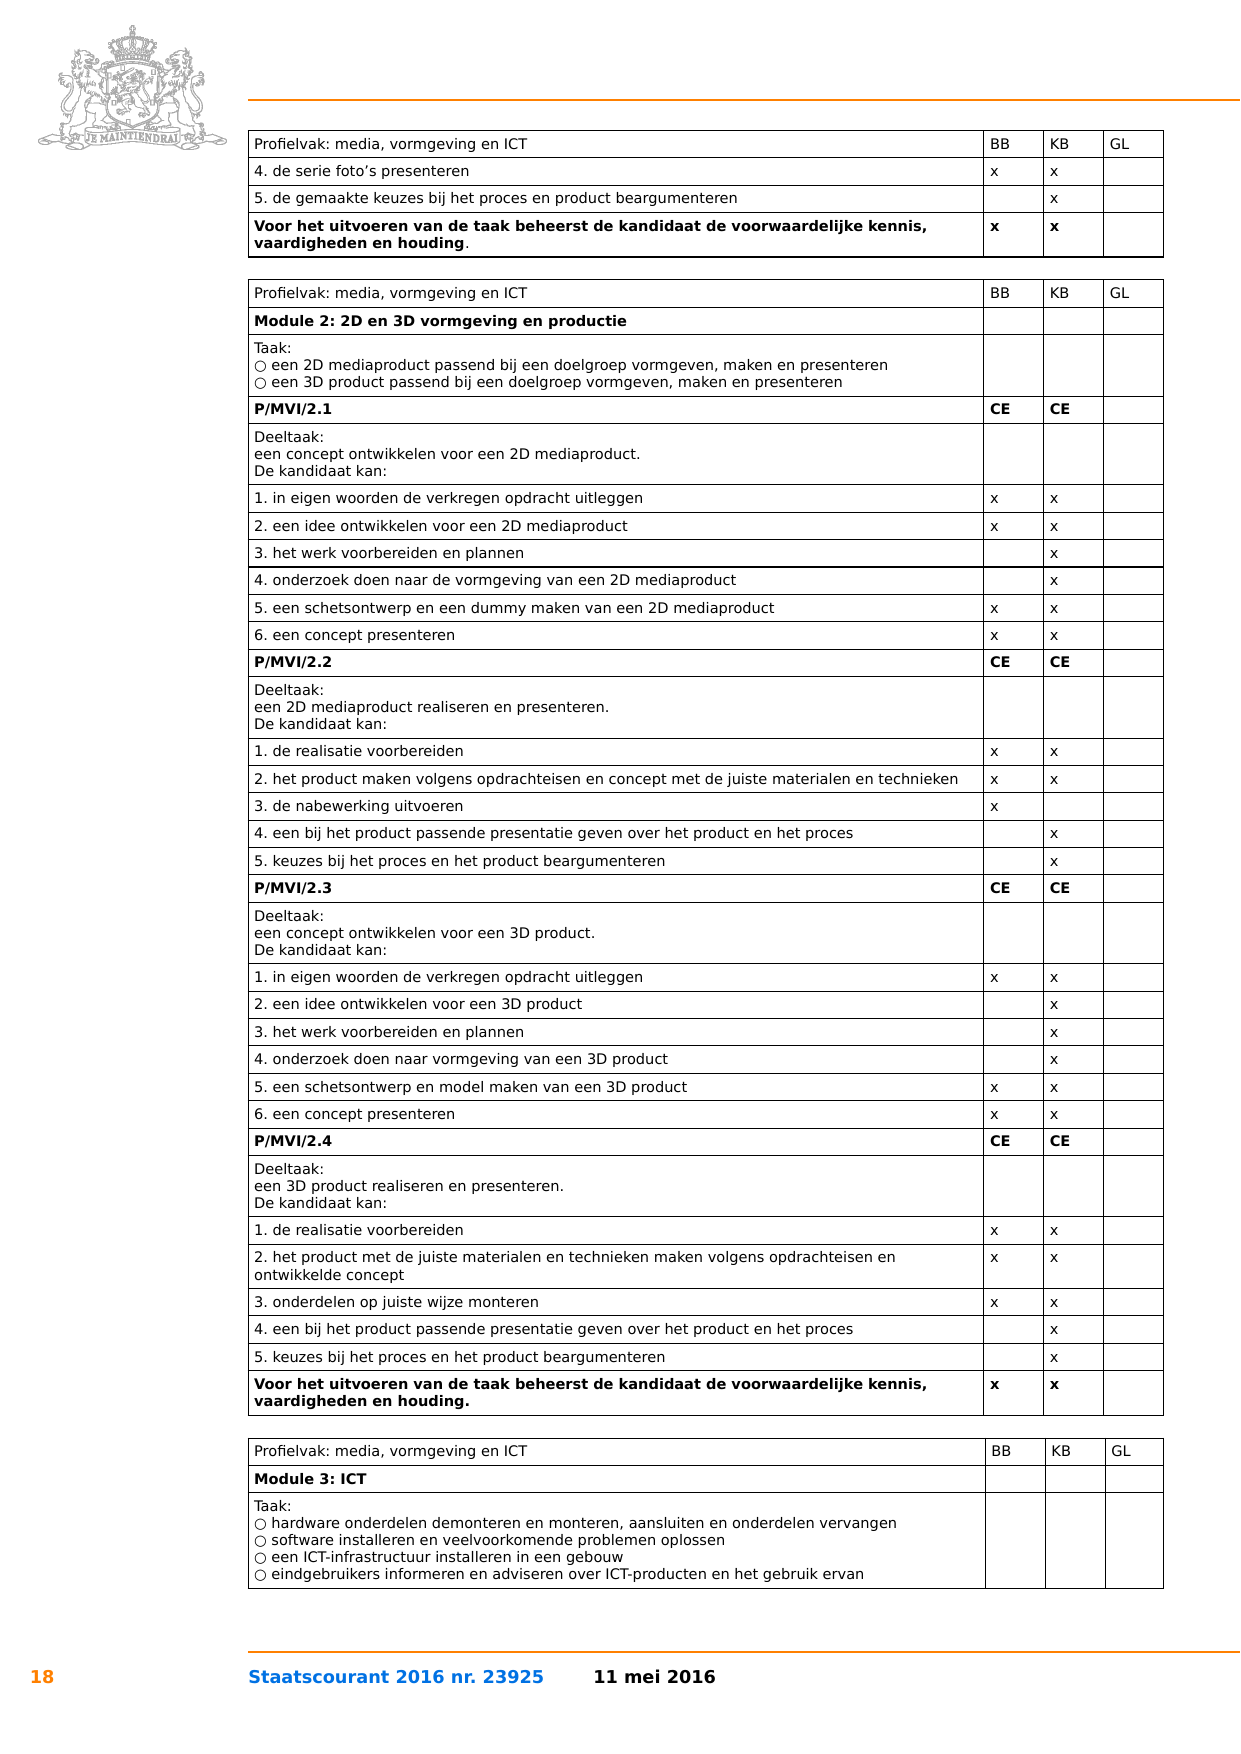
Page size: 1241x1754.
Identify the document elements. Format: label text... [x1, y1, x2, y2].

table_cell [1106, 1493, 1163, 1588]
table_cell [1106, 1466, 1163, 1492]
table_cell 5. de gemaakte keuzes bij het proces en product beargumenteren [249, 186, 983, 212]
table_cell x [984, 1371, 1043, 1414]
table_cell 4. onderzoek doen naar de vormgeving van een 2D mediaproduct [249, 568, 983, 594]
table_cell x [1044, 1046, 1103, 1073]
table_cell P/MVI/2.1 [249, 397, 983, 423]
table_cell Taak: ○ hardware onderdelen demonteren en monteren, aansluiten en onderdelen vervangen ○ software installeren en veelvoorkomende problemen oplossen ○ een ICT-infrastructuur installeren in een gebouw ○ eindgebruikers informeren en adviseren over ICT-producten en het gebruik ervan [249, 1493, 985, 1588]
table_cell [986, 1493, 1045, 1588]
table_cell x [984, 622, 1043, 649]
table_cell x [1044, 821, 1103, 847]
table_cell [1104, 540, 1163, 566]
table_cell Deeltaak: een 3D product realiseren en presenteren. De kandidaat kan: [249, 1156, 983, 1216]
table_cell [984, 1344, 1043, 1370]
table_cell x [1044, 1217, 1103, 1244]
table_cell x [1044, 485, 1103, 512]
table_cell [984, 821, 1043, 847]
table_cell 4. een bij het product passende presentatie geven over het product en het proces [249, 1316, 983, 1343]
table_cell [984, 540, 1043, 566]
table_cell Voor het uitvoeren van de taak beheerst de kandidaat de voorwaardelijke kennis, vaardigheden en houding. [249, 213, 983, 256]
table_cell x [1044, 568, 1103, 594]
table_header GL [1106, 1439, 1163, 1465]
table_cell [1104, 992, 1163, 1018]
table_cell [984, 1019, 1043, 1045]
table_cell x [984, 964, 1043, 991]
table_header KB [1044, 280, 1103, 307]
table_cell [1104, 1046, 1163, 1073]
table_cell [1104, 1316, 1163, 1343]
table_cell CE [984, 650, 1043, 676]
table_cell 5. keuzes bij het proces en het product beargumenteren [249, 848, 983, 874]
table_cell 2. het product maken volgens opdrachteisen en concept met de juiste materialen en technieken [249, 766, 983, 792]
table_cell [1104, 677, 1163, 737]
table_cell x [984, 1245, 1043, 1288]
table_cell [1104, 595, 1163, 621]
table_cell [1104, 485, 1163, 512]
table_cell [1104, 1371, 1163, 1414]
table_cell [1104, 964, 1163, 991]
table_cell 1. de realisatie voorbereiden [249, 1217, 983, 1244]
table_cell [984, 1316, 1043, 1343]
table_cell Deeltaak: een 2D mediaproduct realiseren en presenteren. De kandidaat kan: [249, 677, 983, 737]
table_cell x [984, 1074, 1043, 1100]
table_cell [1104, 158, 1163, 185]
table_cell CE [984, 397, 1043, 423]
table_cell 2. een idee ontwikkelen voor een 3D product [249, 992, 983, 1018]
table_cell x [984, 766, 1043, 792]
table_cell [1104, 513, 1163, 539]
table_cell x [1044, 1074, 1103, 1100]
table_cell 3. het werk voorbereiden en plannen [249, 1019, 983, 1045]
table_cell x [984, 1289, 1043, 1315]
table_cell Module 2: 2D en 3D vormgeving en productie [249, 308, 983, 334]
table_cell 6. een concept presenteren [249, 622, 983, 649]
table_cell [984, 335, 1043, 396]
table_cell x [1044, 186, 1103, 212]
table_header Profielvak: media, vormgeving en ICT [249, 280, 983, 307]
table_cell [1104, 766, 1163, 792]
table_cell 3. onderdelen op juiste wijze monteren [249, 1289, 983, 1315]
table_cell 3. het werk voorbereiden en plannen [249, 540, 983, 566]
table_header KB [1046, 1439, 1105, 1465]
table_cell x [984, 213, 1043, 256]
table_cell [1046, 1493, 1105, 1588]
table_cell x [1044, 739, 1103, 765]
table_cell [1104, 1074, 1163, 1100]
table_cell x [984, 485, 1043, 512]
table_cell [1104, 793, 1163, 819]
table_cell x [984, 595, 1043, 621]
table_cell 4. de serie foto’s presenteren [249, 158, 983, 185]
table_cell [1104, 1344, 1163, 1370]
table_cell [1044, 1156, 1103, 1216]
table_cell CE [984, 875, 1043, 902]
table_cell [1044, 335, 1103, 396]
table_cell [1104, 739, 1163, 765]
table_cell 5. een schetsontwerp en een dummy maken van een 2D mediaproduct [249, 595, 983, 621]
table_cell x [984, 1101, 1043, 1127]
table_cell [986, 1466, 1045, 1492]
table_cell [1104, 1156, 1163, 1216]
table_header BB [984, 280, 1043, 307]
table_header Profielvak: media, vormgeving en ICT [249, 1439, 985, 1465]
table_cell [984, 1046, 1043, 1073]
picture [38, 25, 227, 150]
table_cell Module 3: ICT [249, 1466, 985, 1492]
table_cell P/MVI/2.2 [249, 650, 983, 676]
table_cell [1104, 875, 1163, 902]
table_cell x [984, 1217, 1043, 1244]
table_cell [1104, 186, 1163, 212]
table_cell x [1044, 992, 1103, 1018]
table_cell [1104, 1019, 1163, 1045]
table_cell [1104, 213, 1163, 256]
table_cell x [1044, 1371, 1103, 1414]
table_cell [1104, 650, 1163, 676]
table_cell 6. een concept presenteren [249, 1101, 983, 1127]
table_cell [984, 424, 1043, 484]
table_cell [1104, 622, 1163, 649]
table_cell [1104, 1289, 1163, 1315]
table_cell x [1044, 1101, 1103, 1127]
table_cell [1104, 397, 1163, 423]
table_cell [1044, 424, 1103, 484]
table_cell Taak: ○ een 2D mediaproduct passend bij een doelgroep vormgeven, maken en presenteren ○ een 3D product passend bij een doelgroep vormgeven, maken en presenteren [249, 335, 983, 396]
table_cell x [1044, 1019, 1103, 1045]
table_cell x [1044, 766, 1103, 792]
table_cell [1104, 1217, 1163, 1244]
table_cell [1044, 677, 1103, 737]
table_cell x [1044, 213, 1103, 256]
table_cell x [984, 513, 1043, 539]
table_header BB [984, 131, 1043, 157]
table_cell 5. keuzes bij het proces en het product beargumenteren [249, 1344, 983, 1370]
table_cell P/MVI/2.4 [249, 1129, 983, 1155]
table_cell [984, 992, 1043, 1018]
table_cell x [1044, 848, 1103, 874]
table_cell [1104, 308, 1163, 334]
table_cell 2. het product met de juiste materialen en technieken maken volgens opdrachteisen en ontwikkelde concept [249, 1245, 983, 1288]
table_cell x [1044, 622, 1103, 649]
table_cell [1104, 821, 1163, 847]
table_cell [1044, 308, 1103, 334]
table_cell [1104, 568, 1163, 594]
table_cell 1. de realisatie voorbereiden [249, 739, 983, 765]
table_cell x [1044, 1289, 1103, 1315]
table_cell [984, 186, 1043, 212]
table_cell x [1044, 1245, 1103, 1288]
table_cell 4. onderzoek doen naar vormgeving van een 3D product [249, 1046, 983, 1073]
table_cell [1044, 903, 1103, 963]
table_cell x [1044, 540, 1103, 566]
table_cell x [1044, 158, 1103, 185]
table_cell 4. een bij het product passende presentatie geven over het product en het proces [249, 821, 983, 847]
table_cell [1104, 848, 1163, 874]
table_cell x [1044, 595, 1103, 621]
table_cell 3. de nabewerking uitvoeren [249, 793, 983, 819]
table_header KB [1044, 131, 1103, 157]
table_cell [1104, 1245, 1163, 1288]
table_header GL [1104, 131, 1163, 157]
table_header GL [1104, 280, 1163, 307]
table_cell [1104, 1129, 1163, 1155]
table_cell [1046, 1466, 1105, 1492]
table_cell x [1044, 513, 1103, 539]
table_cell x [1044, 964, 1103, 991]
table_cell [984, 677, 1043, 737]
table_cell [984, 1156, 1043, 1216]
table_cell [1104, 424, 1163, 484]
table_cell Deeltaak: een concept ontwikkelen voor een 2D mediaproduct. De kandidaat kan: [249, 424, 983, 484]
table_cell [984, 568, 1043, 594]
table_cell CE [1044, 397, 1103, 423]
table_cell P/MVI/2.3 [249, 875, 983, 902]
table_cell [1104, 903, 1163, 963]
table_cell CE [1044, 1129, 1103, 1155]
table_cell Deeltaak: een concept ontwikkelen voor een 3D product. De kandidaat kan: [249, 903, 983, 963]
table_header Profielvak: media, vormgeving en ICT [249, 131, 983, 157]
table_cell CE [984, 1129, 1043, 1155]
table_cell x [1044, 1344, 1103, 1370]
table_cell [1044, 793, 1103, 819]
table_cell x [984, 158, 1043, 185]
table_cell [1104, 1101, 1163, 1127]
table_cell 5. een schetsontwerp en model maken van een 3D product [249, 1074, 983, 1100]
table_cell Voor het uitvoeren van de taak beheerst de kandidaat de voorwaardelijke kennis, vaardigheden en houding. [249, 1371, 983, 1414]
table_cell [1104, 335, 1163, 396]
table_cell [984, 308, 1043, 334]
table_cell 2. een idee ontwikkelen voor een 2D mediaproduct [249, 513, 983, 539]
table_header BB [986, 1439, 1045, 1465]
table_cell 1. in eigen woorden de verkregen opdracht uitleggen [249, 964, 983, 991]
table_cell [984, 903, 1043, 963]
table_cell x [984, 739, 1043, 765]
table_cell [984, 848, 1043, 874]
table_cell CE [1044, 875, 1103, 902]
table_cell x [1044, 1316, 1103, 1343]
table_cell 1. in eigen woorden de verkregen opdracht uitleggen [249, 485, 983, 512]
table_cell x [984, 793, 1043, 819]
table_cell CE [1044, 650, 1103, 676]
